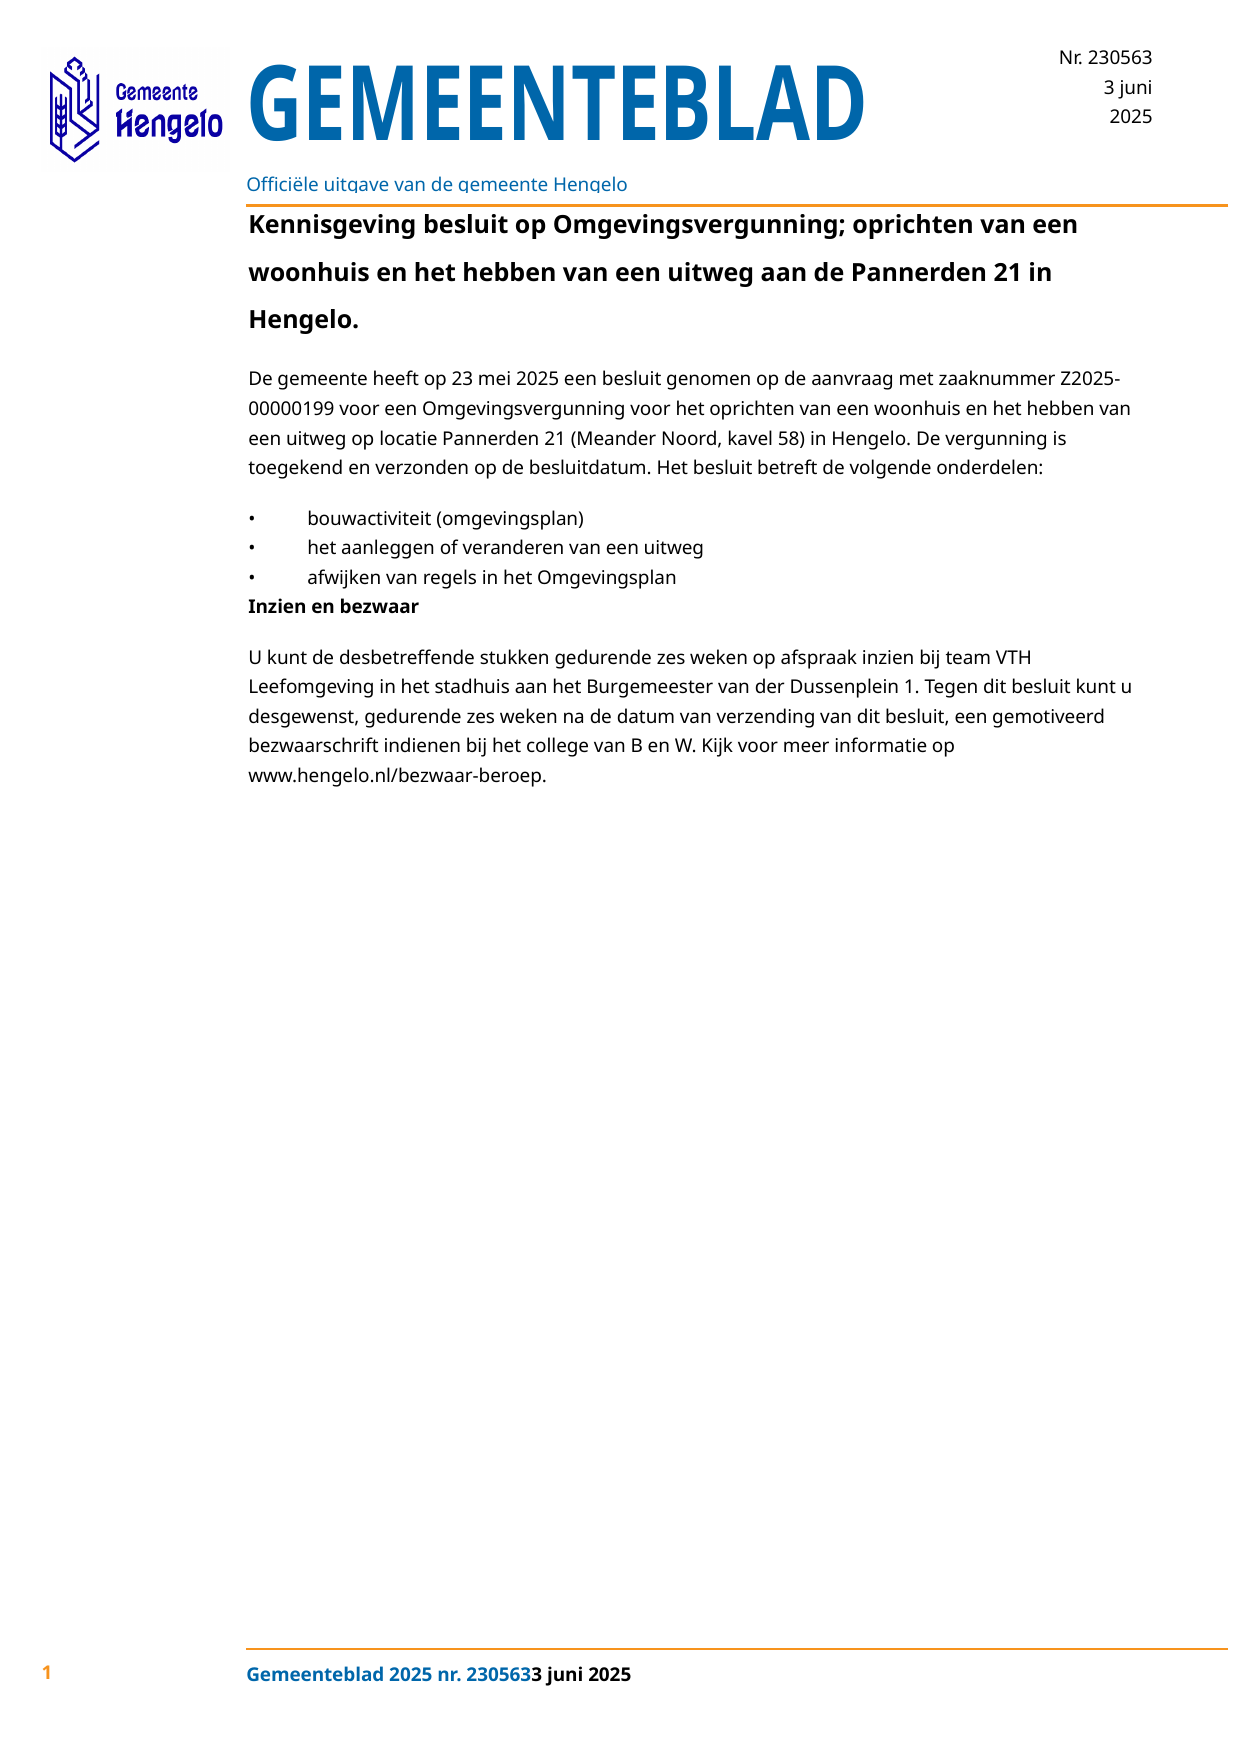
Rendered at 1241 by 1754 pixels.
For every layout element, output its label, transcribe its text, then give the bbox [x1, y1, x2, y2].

text De gemeente heeft op 23 mei 2025 een besluit genomen op de aanvraag met zaaknummer Z2025-00000199 voor een Omgevingsvergunning voor het oprichten van een woonhuis en het hebben van een uitweg op locatie Pannerden 21 (Meander Noord, kavel 58) in Hengelo. De vergunning is toegekend en verzonden op de besluitdatum. Het besluit betreft de volgende onderdelen: [248, 366, 1152, 480]
list bouwactiviteit (omgevingsplan) [248, 505, 1152, 530]
list het aanleggen of veranderen van een uitweg [248, 534, 1152, 560]
list afwijken van regels in het Omgevingsplan [248, 564, 1152, 589]
text U kunt de desbetreffende stukken gedurende zes weken op afspraak inzien bij team VTH Leefomgeving in het stadhuis aan het Burgemeester van der Dussenplein 1. Tegen dit besluit kunt u desgewenst, gedurende zes weken na de datum van verzending van dit besluit, een gemotiveerd bezwaarschrift indienen bij het college van B en W. Kijk voor meer informatie op www.hengelo.nl/bezwaar-beroep. [248, 644, 1152, 788]
text Inzien en bezwaar [248, 593, 1152, 619]
text Kennisgeving besluit op Omgevingsvergunning; oprichten van een woonhuis en het hebben van een uitweg aan de Pannerden 21 in Hengelo. [248, 207, 1152, 336]
picture [41, 47, 231, 172]
